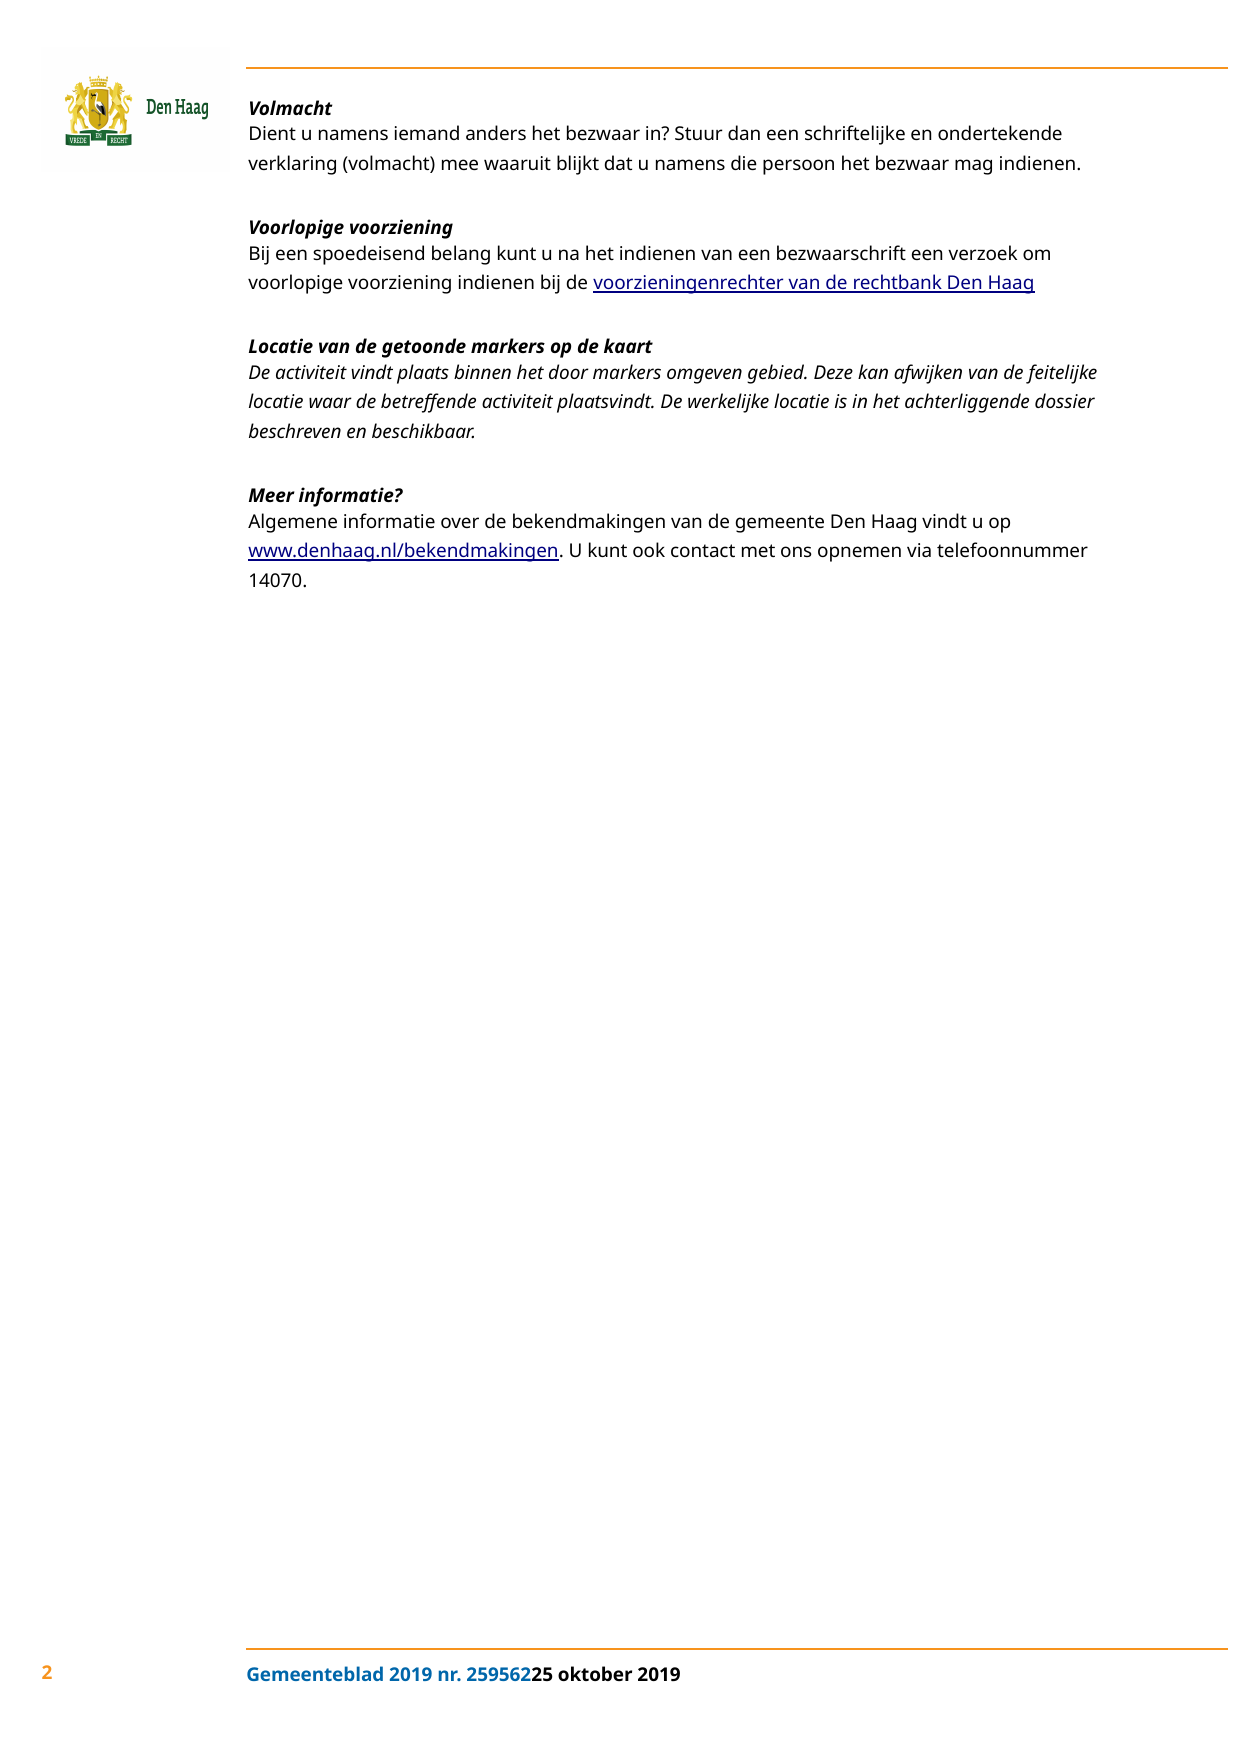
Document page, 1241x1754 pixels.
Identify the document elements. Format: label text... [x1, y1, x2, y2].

text Voorlopige voorziening [248, 214, 1152, 240]
text Algemene informatie over de bekendmakingen van de gemeente Den Haag vindt u op www.denhaag.nl/bekendmakingen. U kunt ook contact met ons opnemen via telefoonnummer 14070. [248, 508, 1152, 593]
picture [41, 47, 231, 172]
text Dient u namens iemand anders het bezwaar in? Stuur dan een schriftelijke en ondertekende verklaring (volmacht) mee waaruit blijkt dat u namens die persoon het bezwaar mag indienen. [248, 121, 1152, 176]
text Volmacht [248, 95, 1152, 121]
text De activiteit vindt plaats binnen het door markers omgeven gebied. Deze kan afwijken van de feitelijke locatie waar de betreffende activiteit plaatsvindt. De werkelijke locatie is in het achterliggende dossier beschreven en beschikbaar. [248, 359, 1152, 444]
text Bij een spoedeisend belang kunt u na het indienen van een bezwaarschrift een verzoek om voorlopige voorziening indienen bij de voorzieningenrechter van de rechtbank Den Haag [248, 240, 1152, 295]
text Locatie van de getoonde markers op de kaart [248, 333, 1152, 359]
text Meer informatie? [248, 482, 1152, 508]
